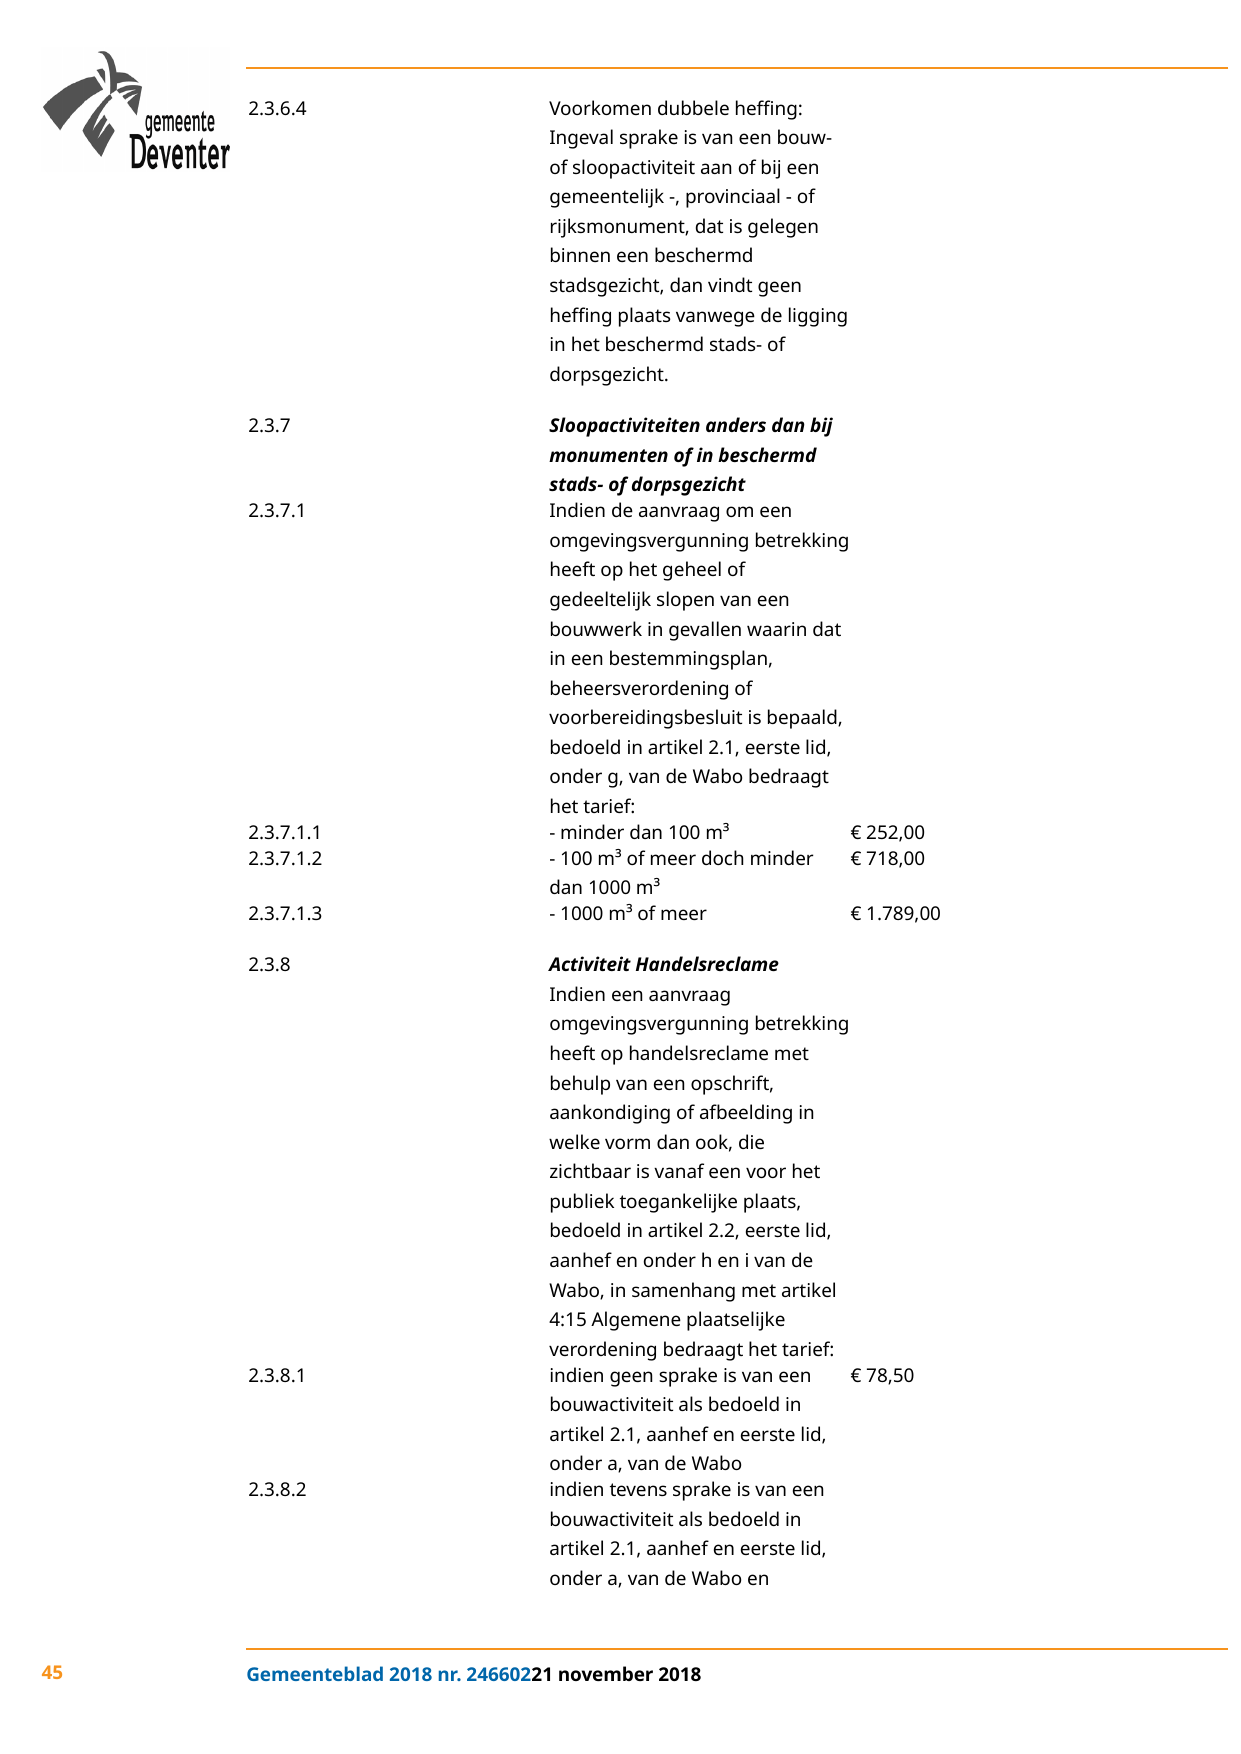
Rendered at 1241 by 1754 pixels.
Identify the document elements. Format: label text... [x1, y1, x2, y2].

table_cell indien geen sprake is van een bouwactiviteit als bedoeld in artikel 2.1, aanhef en eerste lid, onder a, van de Wabo [549, 1362, 850, 1476]
table_cell Activiteit Handelsreclame Indien een aanvraag omgevingsvergunning betrekking heeft op handelsreclame met behulp van een opschrift, aankondiging of afbeelding in welke vorm dan ook, die zichtbaar is vanaf een voor het publiek toegankelijke plaats, bedoeld in artikel 2.2, eerste lid, aanhef en onder h en i van de Wabo, in samenhang met artikel 4:15 Algemene plaatselijke verordening bedraagt het tarief: [549, 951, 850, 1362]
picture [41, 47, 231, 172]
table_cell 2.3.8 [248, 951, 549, 1362]
table_cell [850, 1476, 1152, 1591]
table_cell 2.3.7.1.2 [248, 845, 549, 900]
table_cell indien tevens sprake is van een bouwactiviteit als bedoeld in artikel 2.1, aanhef en eerste lid, onder a, van de Wabo en [549, 1476, 850, 1591]
table_cell - minder dan 100 m³ [549, 819, 850, 845]
table_cell [549, 387, 850, 412]
table_cell € 252,00 [850, 819, 1152, 845]
table_cell [549, 926, 850, 951]
table_cell 2.3.7.1.3 [248, 900, 549, 926]
table_cell [248, 387, 549, 412]
table_cell 2.3.6.4 [248, 95, 549, 387]
table_cell Sloopactiviteiten anders dan bij monumenten of in beschermd stads- of dorpsgezicht [549, 413, 850, 497]
table_cell [850, 387, 1152, 412]
table_cell 2.3.8.1 [248, 1362, 549, 1476]
table_cell [850, 95, 1152, 387]
table_cell 2.3.7 [248, 413, 549, 497]
table_cell [850, 951, 1152, 1362]
table_cell € 78,50 [850, 1362, 1152, 1476]
table_cell [850, 413, 1152, 497]
table_cell 2.3.8.2 [248, 1476, 549, 1591]
table_cell Indien de aanvraag om een omgevingsvergunning betrekking heeft op het geheel of gedeeltelijk slopen van een bouwwerk in gevallen waarin dat in een bestemmingsplan, beheersverordening of voorbereidingsbesluit is bepaald, bedoeld in artikel 2.1, eerste lid, onder g, van de Wabo bedraagt het tarief: [549, 498, 850, 819]
table_cell 2.3.7.1 [248, 498, 549, 819]
table_cell [850, 926, 1152, 951]
table_cell 2.3.7.1.1 [248, 819, 549, 845]
table_cell - 1000 m³ of meer [549, 900, 850, 926]
table_cell [248, 926, 549, 951]
table_cell Voorkomen dubbele heffing: Ingeval sprake is van een bouw- of sloopactiviteit aan of bij een gemeentelijk -, provinciaal - of rijksmonument, dat is gelegen binnen een beschermd stadsgezicht, dan vindt geen heffing plaats vanwege de ligging in het beschermd stads- of dorpsgezicht. [549, 95, 850, 387]
table_cell - 100 m³ of meer doch minder dan 1000 m³ [549, 845, 850, 900]
table_cell € 1.789,00 [850, 900, 1152, 926]
table_cell € 718,00 [850, 845, 1152, 900]
table_cell [850, 498, 1152, 819]
